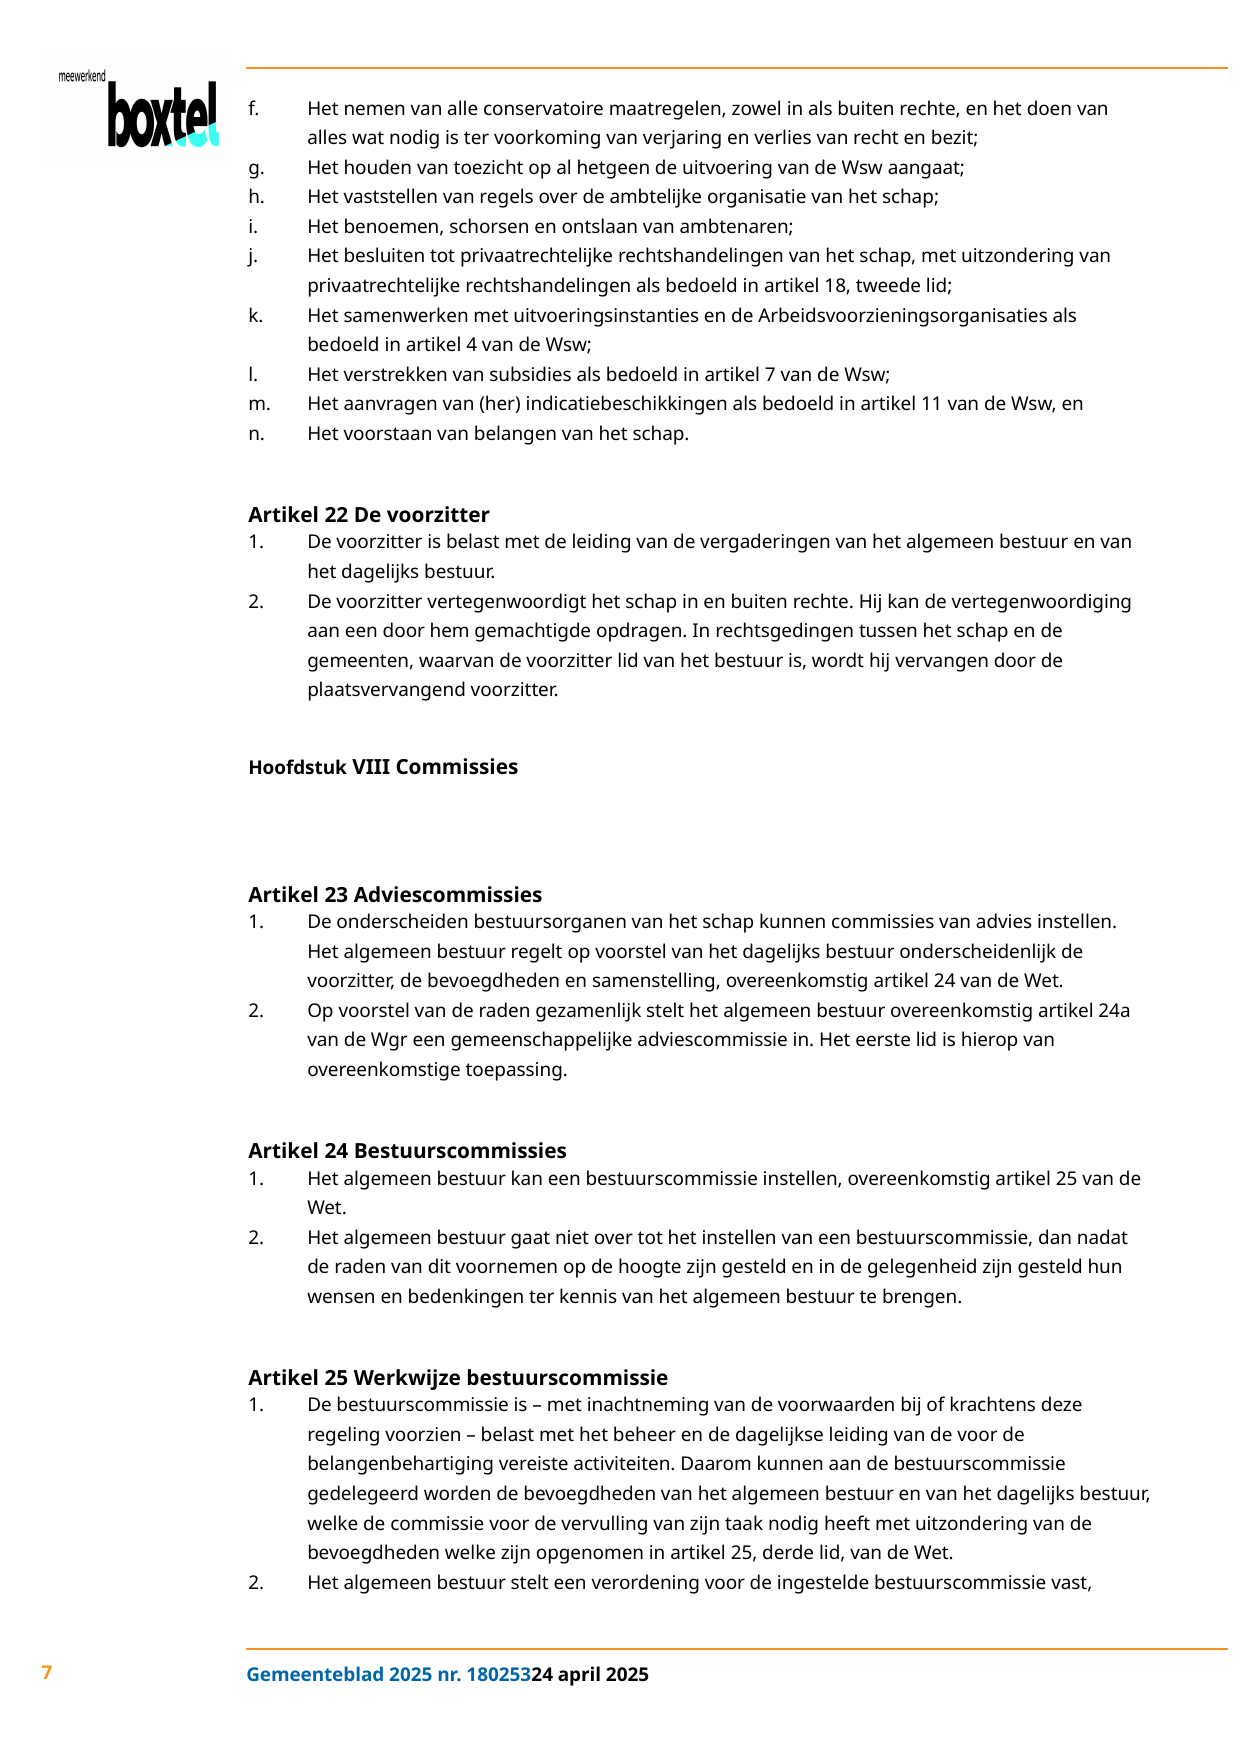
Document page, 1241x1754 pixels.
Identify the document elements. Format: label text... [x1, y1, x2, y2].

list Het aanvragen van (her) indicatiebeschikkingen als bedoeld in artikel 11 van de Wsw, en [248, 391, 1152, 416]
list Het benoemen, schorsen en ontslaan van ambtenaren; [248, 213, 1152, 239]
text Artikel 25 Werkwijze bestuurscommissie [248, 1363, 1152, 1391]
text Artikel 24 Bestuurscommissies [248, 1136, 1152, 1165]
list De voorzitter vertegenwoordigt het schap in en buiten rechte. Hij kan de vertegenwoordiging aan een door hem gemachtigde opdragen. In rechtsgedingen tussen het schap en de gemeenten, waarvan de voorzitter lid van het bestuur is, wordt hij vervangen door de plaatsvervangend voorzitter. [248, 588, 1152, 702]
list Het voorstaan van belangen van het schap. [248, 420, 1152, 446]
list Het verstrekken van subsidies als bedoeld in artikel 7 van de Wsw; [248, 361, 1152, 387]
list Het samenwerken met uitvoeringsinstanties en de Arbeidsvoorzieningsorganisaties als bedoeld in artikel 4 van de Wsw; [248, 302, 1152, 357]
text Hoofdstuk VIII Commissies [248, 752, 1152, 780]
list Op voorstel van de raden gezamenlijk stelt het algemeen bestuur overeenkomstig artikel 24a van de Wgr een gemeenschappelijke adviescommissie in. Het eerste lid is hierop van overeenkomstige toepassing. [248, 997, 1152, 1082]
list Het nemen van alle conservatoire maatregelen, zowel in als buiten rechte, en het doen van alles wat nodig is ter voorkoming van verjaring en verlies van recht en bezit; [248, 95, 1152, 150]
list De bestuurscommissie is – met inachtneming van de voorwaarden bij of krachtens deze regeling voorzien – belast met het beheer en de dagelijkse leiding van de voor de belangenbehartiging vereiste activiteiten. Daarom kunnen aan de bestuurscommissie gedelegeerd worden de bevoegdheden van het algemeen bestuur en van het dagelijks bestuur, welke de commissie voor de vervulling van zijn taak nodig heeft met uitzondering van de bevoegdheden welke zijn opgenomen in artikel 25, derde lid, van de Wet. [248, 1391, 1152, 1565]
list Het algemeen bestuur gaat niet over tot het instellen van een bestuurscommissie, dan nadat de raden van dit voornemen op de hoogte zijn gesteld en in de gelegenheid zijn gesteld hun wensen en bedenkingen ter kennis van het algemeen bestuur te brengen. [248, 1224, 1152, 1309]
list De onderscheiden bestuursorganen van het schap kunnen commissies van advies instellen. Het algemeen bestuur regelt op voorstel van het dagelijks bestuur onderscheidenlijk de voorzitter, de bevoegdheden en samenstelling, overeenkomstig artikel 24 van de Wet. [248, 908, 1152, 993]
list Het vaststellen van regels over de ambtelijke organisatie van het schap; [248, 183, 1152, 209]
picture [41, 47, 231, 172]
list Het houden van toezicht op al hetgeen de uitvoering van de Wsw aangaat; [248, 154, 1152, 180]
list Het algemeen bestuur stelt een verordening voor de ingestelde bestuurscommissie vast, [248, 1569, 1152, 1595]
list De voorzitter is belast met de leiding van de vergaderingen van het algemeen bestuur en van het dagelijks bestuur. [248, 529, 1152, 584]
list Het algemeen bestuur kan een bestuurscommissie instellen, overeenkomstig artikel 25 van de Wet. [248, 1165, 1152, 1220]
text Artikel 22 De voorzitter [248, 500, 1152, 529]
list Het besluiten tot privaatrechtelijke rechtshandelingen van het schap, met uitzondering van privaatrechtelijke rechtshandelingen als bedoeld in artikel 18, tweede lid; [248, 243, 1152, 298]
text Artikel 23 Adviescommissies [248, 880, 1152, 908]
